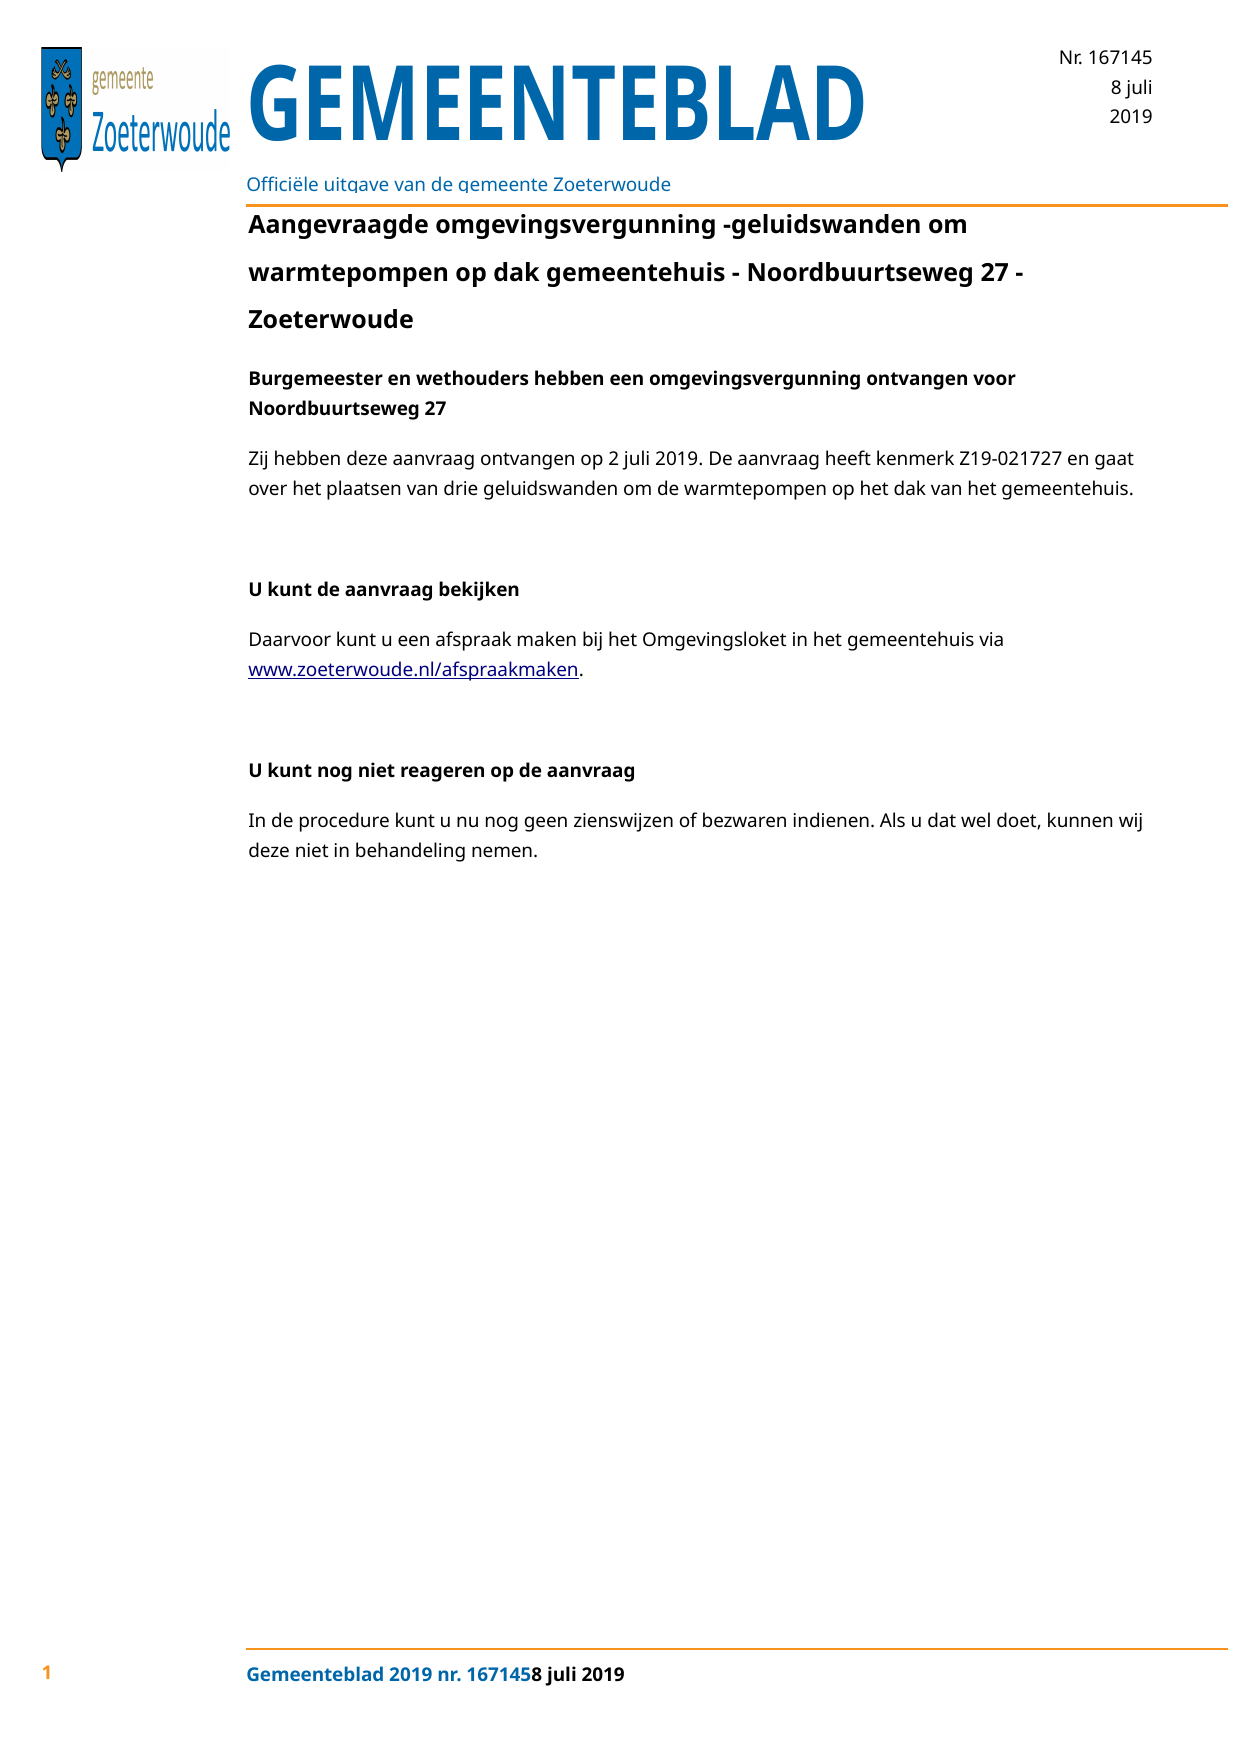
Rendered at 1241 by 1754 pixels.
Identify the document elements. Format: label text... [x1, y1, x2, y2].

text U kunt de aanvraag bekijken [248, 576, 1152, 602]
text Burgemeester en wethouders hebben een omgevingsvergunning ontvangen voor Noordbuurtseweg 27 [248, 366, 1152, 421]
text Aangevraagde omgevingsvergunning -geluidswanden om warmtepompen op dak gemeentehuis - Noordbuurtseweg 27 - Zoeterwoude [248, 207, 1152, 336]
picture [41, 47, 231, 172]
text Zij hebben deze aanvraag ontvangen op 2 juli 2019. De aanvraag heeft kenmerk Z19-021727 en gaat over het plaatsen van drie geluidswanden om de warmtepompen op het dak van het gemeentehuis. [248, 446, 1152, 501]
text Daarvoor kunt u een afspraak maken bij het Omgevingsloket in het gemeentehuis via www.zoeterwoude.nl/afspraakmaken. [248, 626, 1152, 682]
text U kunt nog niet reageren op de aanvraag [248, 757, 1152, 782]
text In de procedure kunt u nu nog geen zienswijzen of bezwaren indienen. Als u dat wel doet, kunnen wij deze niet in behandeling nemen. [248, 807, 1152, 862]
